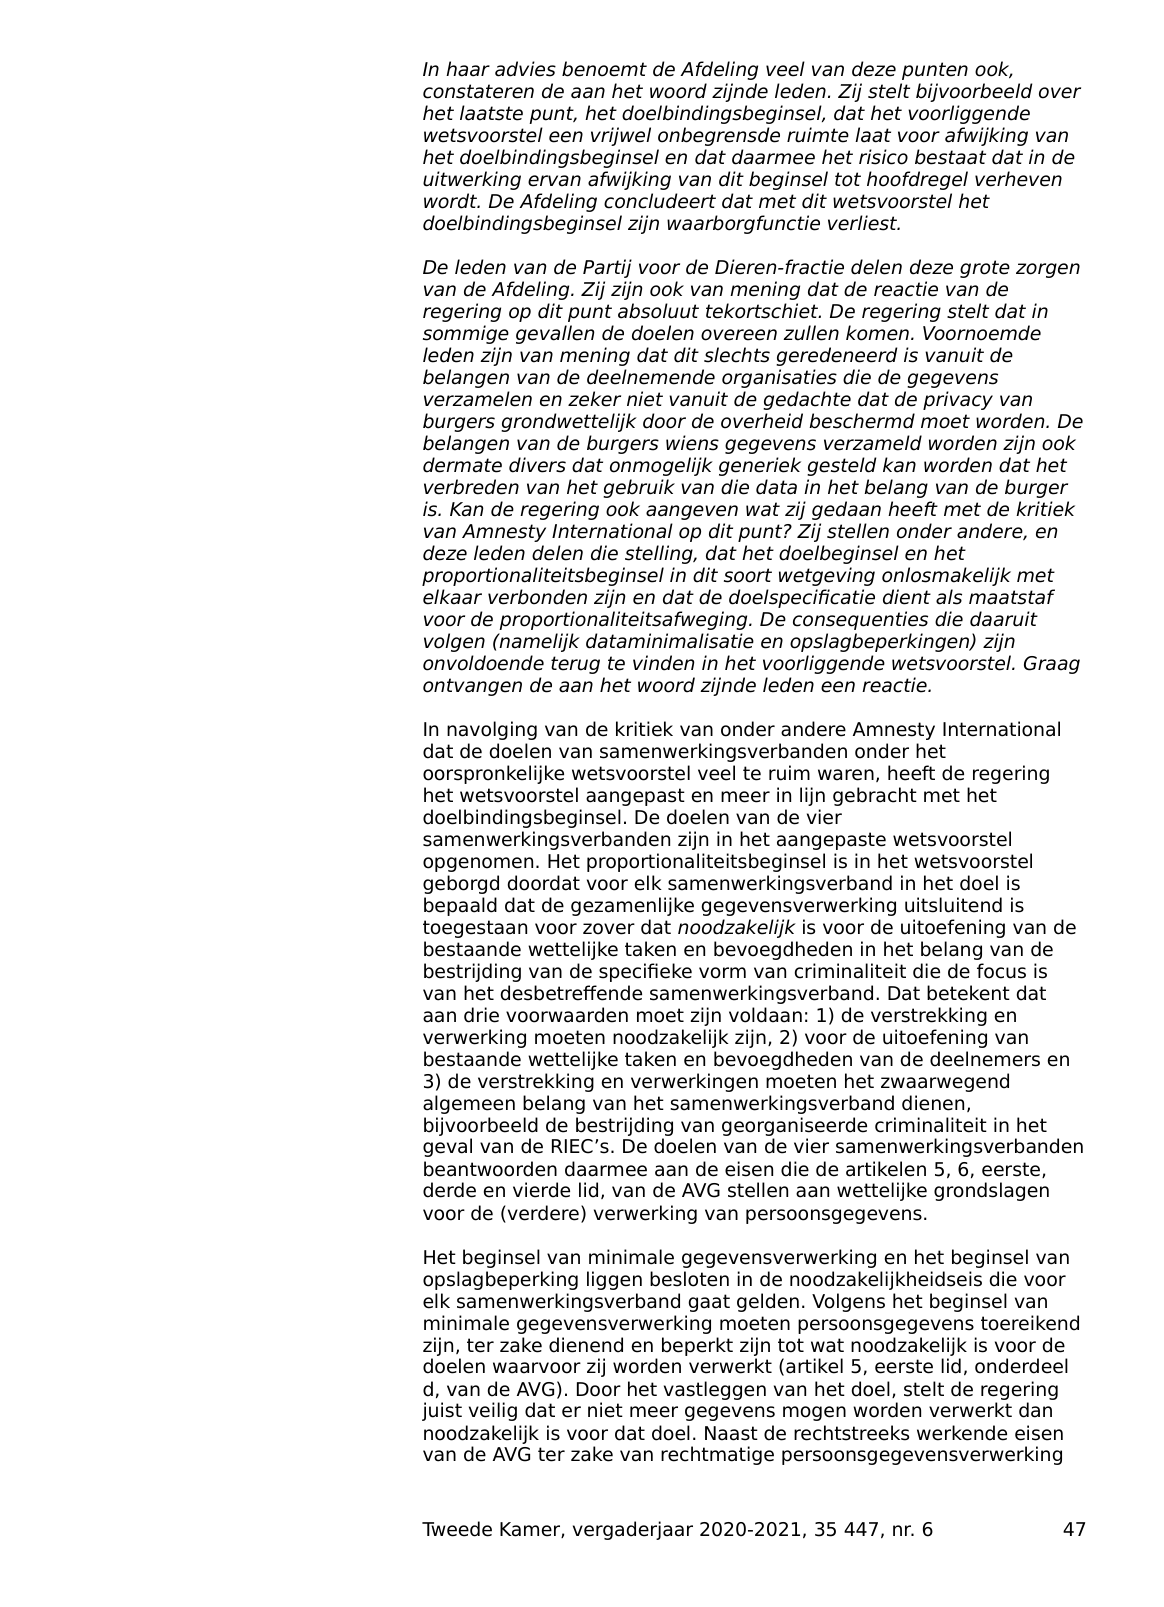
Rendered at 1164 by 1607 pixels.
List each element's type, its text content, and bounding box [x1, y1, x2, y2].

text De leden van de Partij voor de Dieren-fractie delen deze grote zorgen van de Afdeling. Zij zijn ook van mening dat de reactie van de regering op dit punt absoluut tekortschiet. De regering stelt dat in sommige gevallen de doelen overeen zullen komen. Voornoemde leden zijn van mening dat dit slechts geredeneerd is vanuit de belangen van de deelnemende organisaties die de gegevens verzamelen en zeker niet vanuit de gedachte dat de privacy van burgers grondwettelijk door de overheid beschermd moet worden. De belangen van de burgers wiens gegevens verzameld worden zijn ook dermate divers dat onmogelijk generiek gesteld kan worden dat het verbreden van het gebruik van die data in het belang van de burger is. Kan de regering ook aangeven wat zij gedaan heeft met de kritiek van Amnesty International op dit punt? Zij stellen onder andere, en deze leden delen die stelling, dat het doelbeginsel en het proportionaliteitsbeginsel in dit soort wetgeving onlosmakelijk met elkaar verbonden zijn en dat de doelspecificatie dient als maatstaf voor de proportionaliteitsafweging. De consequenties die daaruit volgen (namelijk dataminimalisatie en opslagbeperkingen) zijn onvoldoende terug te vinden in het voorliggende wetsvoorstel. Graag ontvangen de aan het woord zijnde leden een reactie. [422, 257, 1087, 697]
text In navolging van de kritiek van onder andere Amnesty International dat de doelen van samenwerkingsverbanden onder het oorspronkelijke wetsvoorstel veel te ruim waren, heeft de regering het wetsvoorstel aangepast en meer in lijn gebracht met het doelbindingsbeginsel. De doelen van de vier samenwerkingsverbanden zijn in het aangepaste wetsvoorstel opgenomen. Het proportionaliteitsbeginsel is in het wetsvoorstel geborgd doordat voor elk samenwerkingsverband in het doel is bepaald dat de gezamenlijke gegevensverwerking uitsluitend is toegestaan voor zover dat noodzakelijk is voor de uitoefening van de bestaande wettelijke taken en bevoegdheden in het belang van de bestrijding van de specifieke vorm van criminaliteit die de focus is van het desbetreffende samenwerkingsverband. Dat betekent dat aan drie voorwaarden moet zijn voldaan: 1) de verstrekking en verwerking moeten noodzakelijk zijn, 2) voor de uitoefening van bestaande wettelijke taken en bevoegdheden van de deelnemers en 3) de verstrekking en verwerkingen moeten het zwaarwegend algemeen belang van het samenwerkingsverband dienen, bijvoorbeeld de bestrijding van georganiseerde criminaliteit in het geval van de RIEC’s. De doelen van de vier samenwerkingsverbanden beantwoorden daarmee aan de eisen die de artikelen 5, 6, eerste, derde en vierde lid, van de AVG stellen aan wettelijke grondslagen voor de (verdere) verwerking van persoonsgegevens. [422, 719, 1087, 1224]
text In haar advies benoemt de Afdeling veel van deze punten ook, constateren de aan het woord zijnde leden. Zij stelt bijvoorbeeld over het laatste punt, het doelbindingsbeginsel, dat het voorliggende wetsvoorstel een vrijwel onbegrensde ruimte laat voor afwijking van het doelbindingsbeginsel en dat daarmee het risico bestaat dat in de uitwerking ervan afwijking van dit beginsel tot hoofdregel verheven wordt. De Afdeling concludeert dat met dit wetsvoorstel het doelbindingsbeginsel zijn waarborgfunctie verliest. [422, 59, 1087, 235]
text Het beginsel van minimale gegevensverwerking en het beginsel van opslagbeperking liggen besloten in de noodzakelijkheidseis die voor elk samenwerkingsverband gaat gelden. Volgens het beginsel van minimale gegevensverwerking moeten persoonsgegevens toereikend zijn, ter zake dienend en beperkt zijn tot wat noodzakelijk is voor de doelen waarvoor zij worden verwerkt (artikel 5, eerste lid, onderdeel d, van de AVG). Door het vastleggen van het doel, stelt de regering juist veilig dat er niet meer gegevens mogen worden verwerkt dan noodzakelijk is voor dat doel. Naast de rechtstreeks werkende eisen van de AVG ter zake van rechtmatige persoonsgegevensverwerking [422, 1247, 1087, 1466]
